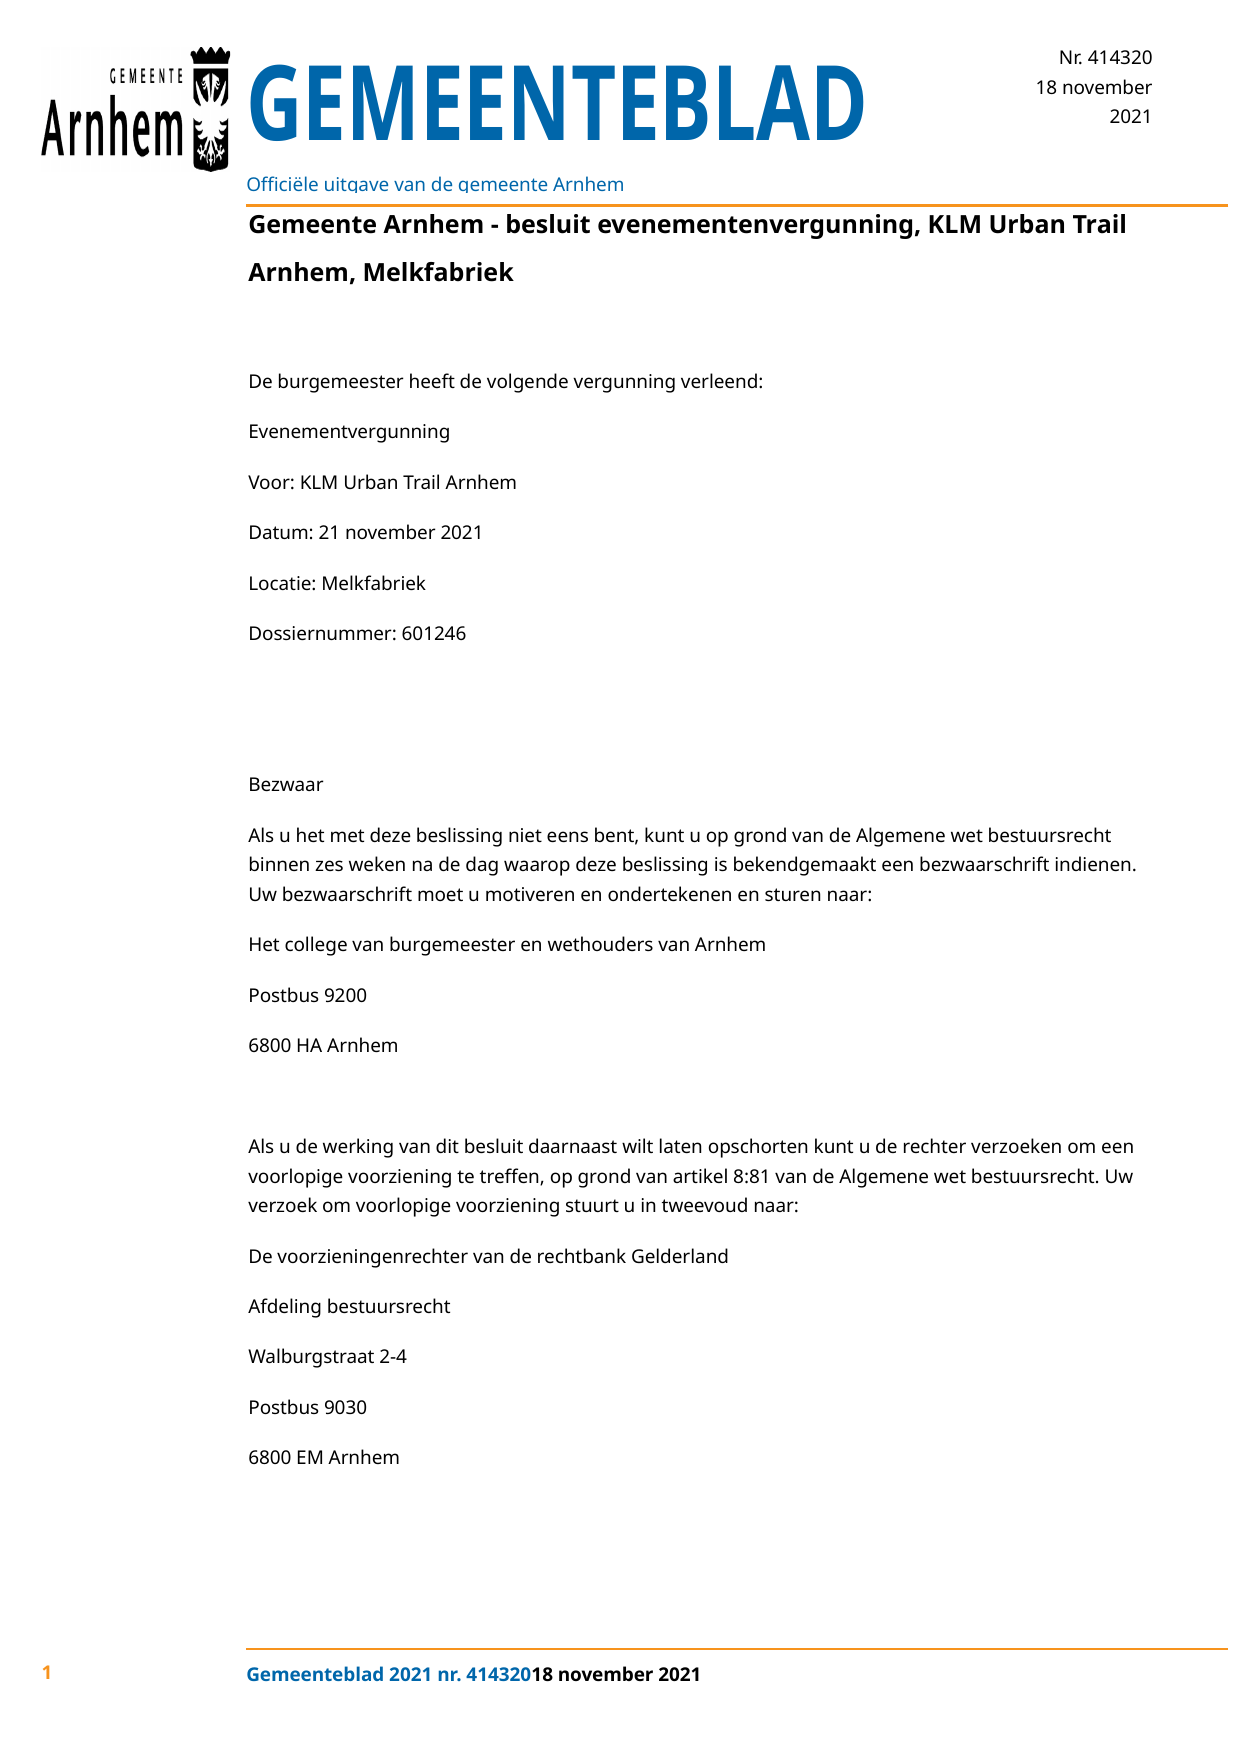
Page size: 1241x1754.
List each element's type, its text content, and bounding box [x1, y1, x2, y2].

text Bezwaar [248, 772, 1152, 797]
text 6800 HA Arnhem [248, 1032, 1152, 1058]
text Afdeling bestuursrecht [248, 1293, 1152, 1319]
text Het college van burgemeester en wethouders van Arnhem [248, 932, 1152, 957]
text Datum: 21 november 2021 [248, 519, 1152, 545]
text Voor: KLM Urban Trail Arnhem [248, 469, 1152, 495]
text Dossiernummer: 601246 [248, 620, 1152, 646]
text Als u het met deze beslissing niet eens bent, kunt u op grond van de Algemene wet bestuursrecht binnen zes weken na de dag waarop deze beslissing is bekendgemaakt een bezwaarschrift indienen. Uw bezwaarschrift moet u motiveren en ondertekenen en sturen naar: [248, 822, 1152, 907]
text Postbus 9200 [248, 982, 1152, 1008]
text Postbus 9030 [248, 1394, 1152, 1420]
text De voorzieningenrechter van de rechtbank Gelderland [248, 1243, 1152, 1269]
text 6800 EM Arnhem [248, 1444, 1152, 1470]
picture [41, 47, 231, 172]
text Als u de werking van dit besluit daarnaast wilt laten opschorten kunt u de rechter verzoeken om een voorlopige voorziening te treffen, op grond van artikel 8:81 van de Algemene wet bestuursrecht. Uw verzoek om voorlopige voorziening stuurt u in tweevoud naar: [248, 1133, 1152, 1218]
text Locatie: Melkfabriek [248, 570, 1152, 596]
text Walburgstraat 2-4 [248, 1344, 1152, 1369]
text De burgemeester heeft de volgende vergunning verleend: [248, 368, 1152, 394]
text Evenementvergunning [248, 419, 1152, 444]
text Gemeente Arnhem - besluit evenementenvergunning, KLM Urban Trail Arnhem, Melkfabriek [248, 207, 1152, 288]
